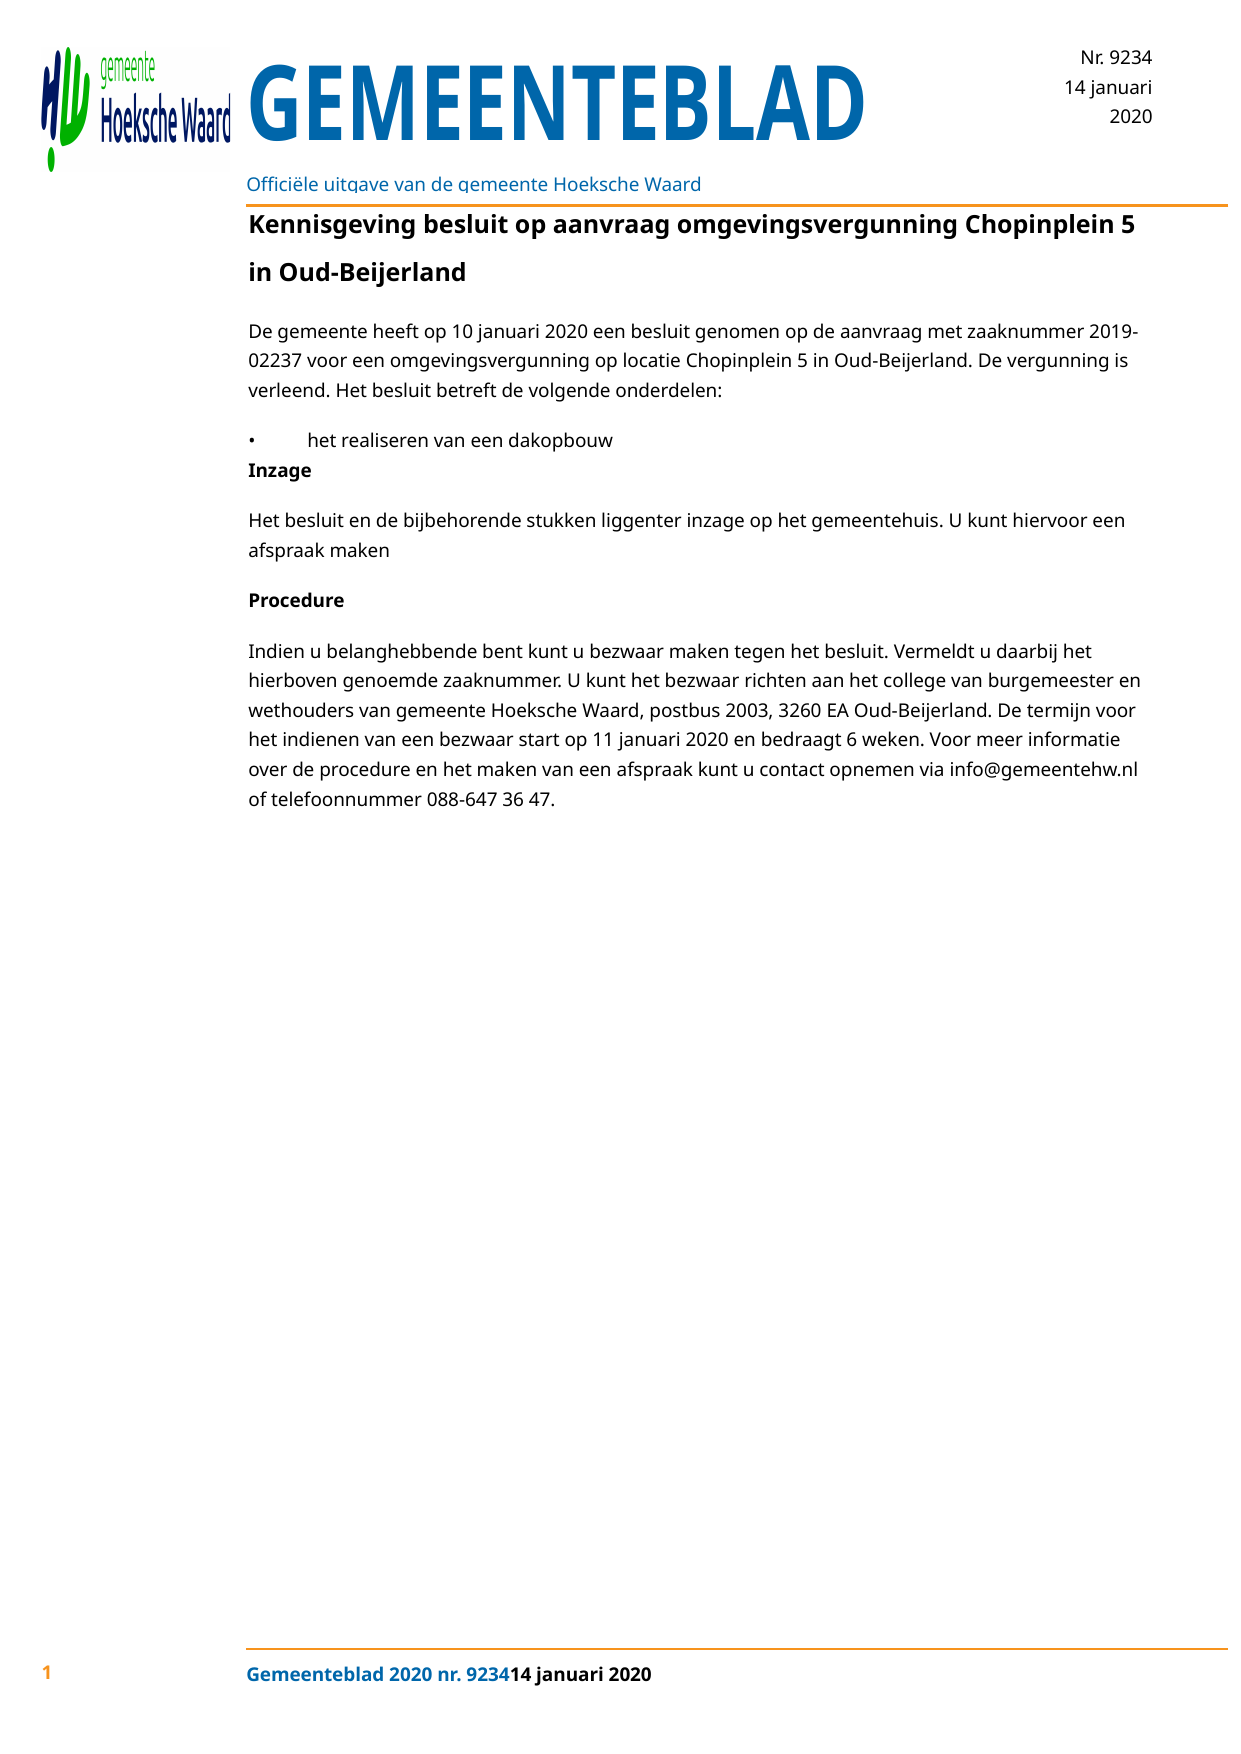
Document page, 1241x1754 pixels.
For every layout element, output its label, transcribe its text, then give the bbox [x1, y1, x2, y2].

text Inzage [248, 457, 1152, 483]
picture [41, 47, 231, 172]
text Kennisgeving besluit op aanvraag omgevingsvergunning Chopinplein 5 in Oud-Beijerland [248, 207, 1152, 288]
list het realiseren van een dakopbouw [248, 427, 1152, 453]
text Het besluit en de bijbehorende stukken liggenter inzage op het gemeentehuis. U kunt hiervoor een afspraak maken [248, 507, 1152, 563]
text Indien u belanghebbende bent kunt u bezwaar maken tegen het besluit. Vermeldt u daarbij het hierboven genoemde zaaknummer. U kunt het bezwaar richten aan het college van burgemeester en wethouders van gemeente Hoeksche Waard, postbus 2003, 3260 EA Oud-Beijerland. De termijn voor het indienen van een bezwaar start op 11 januari 2020 en bedraagt 6 weken. Voor meer informatie over de procedure en het maken van een afspraak kunt u contact opnemen via info@gemeentehw.nl of telefoonnummer 088-647 36 47. [248, 638, 1152, 812]
text Procedure [248, 587, 1152, 613]
text De gemeente heeft op 10 januari 2020 een besluit genomen op de aanvraag met zaaknummer 2019-02237 voor een omgevingsvergunning op locatie Chopinplein 5 in Oud-Beijerland. De vergunning is verleend. Het besluit betreft de volgende onderdelen: [248, 318, 1152, 403]
